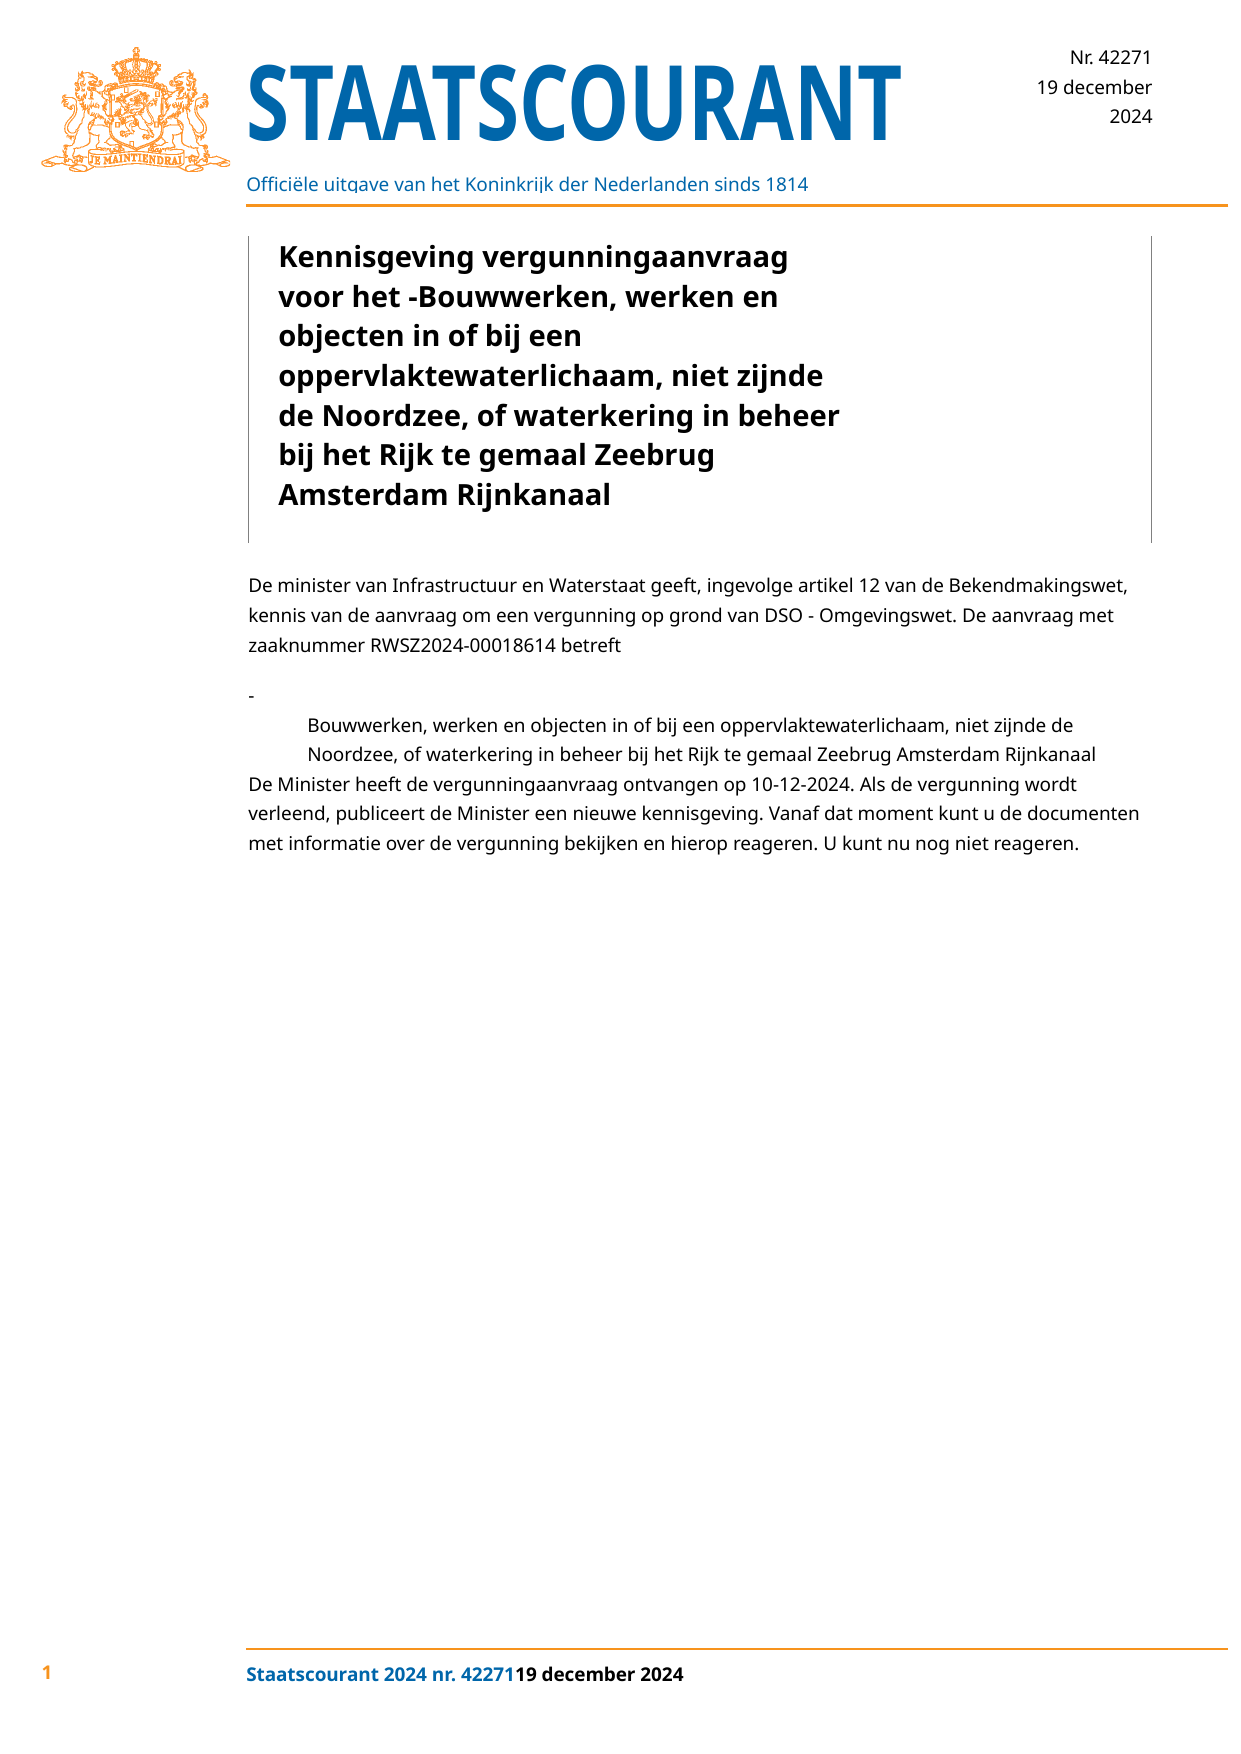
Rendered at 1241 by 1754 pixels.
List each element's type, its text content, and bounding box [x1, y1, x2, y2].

table_header [850, 236, 912, 413]
table_header [1090, 236, 1151, 413]
picture [41, 47, 231, 172]
table_header [850, 414, 1151, 543]
text De Minister heeft de vergunningaanvraag ontvangen op 10-12-2024. Als de vergunning wordt verleend, publiceert de Minister een nieuwe kennisgeving. Vanaf dat moment kunt u de documenten met informatie over de vergunning bekijken en hierop reageren. U kunt nu nog niet reageren. [248, 771, 1152, 856]
list Bouwwerken, werken en objecten in of bij een oppervlaktewaterlichaam, niet zijnde de Noordzee, of waterkering in beheer bij het Rijk te gemaal Zeebrug Amsterdam Rijnkanaal [248, 712, 1152, 767]
picture [912, 236, 1090, 414]
text De minister van Infrastructuur en Waterstaat geeft, ingevolge artikel 12 van de Bekendmakingswet, kennis van de aanvraag om een vergunning op grond van DSO - Omgevingswet. De aanvraag met zaaknummer RWSZ2024-00018614 betreft [248, 573, 1152, 658]
table_header Kennisgeving vergunningaanvraag voor het -Bouwwerken, werken en objecten in of bij een oppervlaktewaterlichaam, niet zijnde de Noordzee, of waterkering in beheer bij het Rijk te gemaal Zeebrug Amsterdam Rijnkanaal [249, 236, 850, 543]
